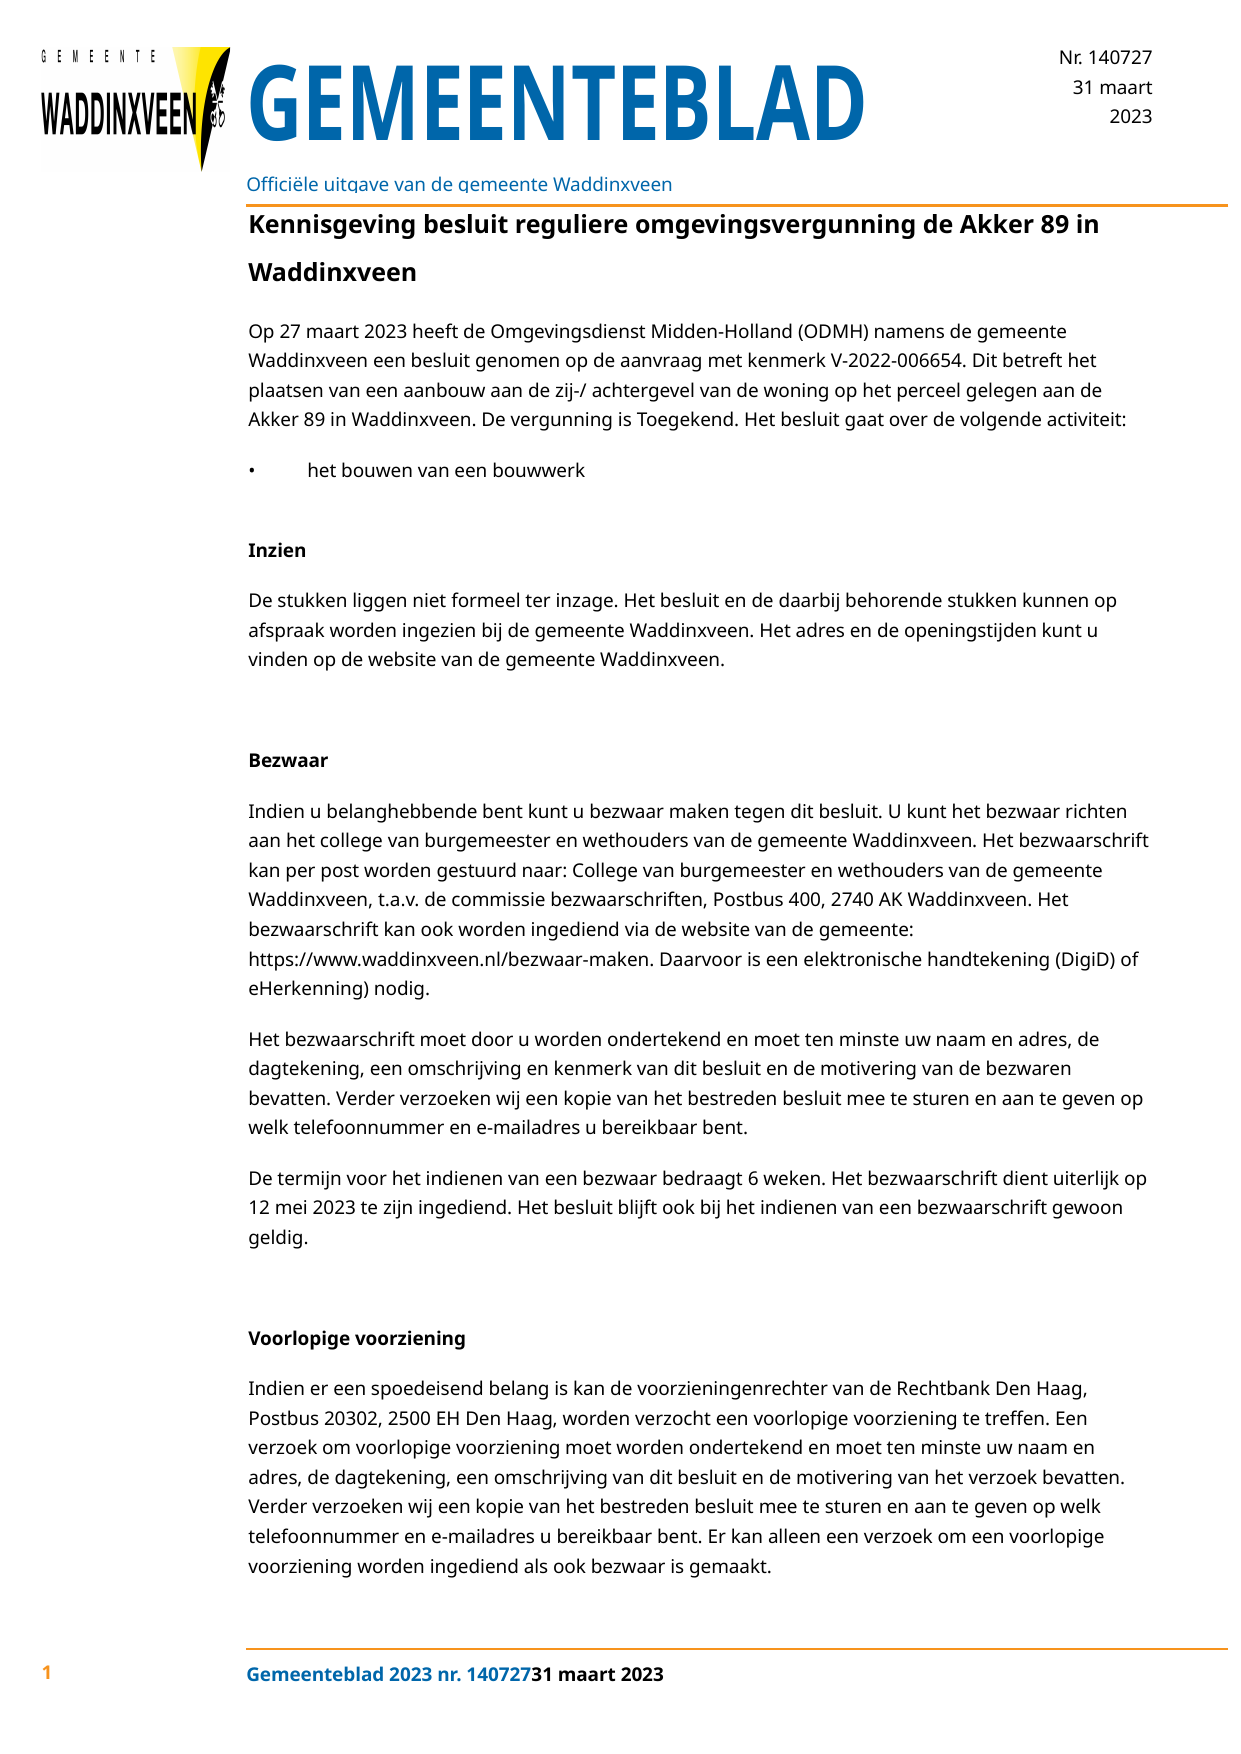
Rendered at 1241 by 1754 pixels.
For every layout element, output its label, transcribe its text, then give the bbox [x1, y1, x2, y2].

list het bouwen van een bouwwerk [248, 457, 1152, 483]
text De termijn voor het indienen van een bezwaar bedraagt 6 weken. Het bezwaarschrift dient uiterlijk op 12 mei 2023 te zijn ingediend. Het besluit blijft ook bij het indienen van een bezwaarschrift gewoon geldig. [248, 1165, 1152, 1250]
text De stukken liggen niet formeel ter inzage. Het besluit en de daarbij behorende stukken kunnen op afspraak worden ingezien bij de gemeente Waddinxveen. Het adres en de openingstijden kunt u vinden op de website van de gemeente Waddinxveen. [248, 587, 1152, 672]
text Voorlopige voorziening [248, 1325, 1152, 1351]
text Indien u belanghebbende bent kunt u bezwaar maken tegen dit besluit. U kunt het bezwaar richten aan het college van burgemeester en wethouders van de gemeente Waddinxveen. Het bezwaarschrift kan per post worden gestuurd naar: College van burgemeester en wethouders van de gemeente Waddinxveen, t.a.v. de commissie bezwaarschriften, Postbus 400, 2740 AK Waddinxveen. Het bezwaarschrift kan ook worden ingediend via de website van de gemeente: https://www.waddinxveen.nl/bezwaar-maken. Daarvoor is een elektronische handtekening (DigiD) of eHerkenning) nodig. [248, 798, 1152, 1001]
text Op 27 maart 2023 heeft de Omgevingsdienst Midden-Holland (ODMH) namens de gemeente Waddinxveen een besluit genomen op de aanvraag met kenmerk V-2022-006654. Dit betreft het plaatsen van een aanbouw aan de zij-/ achtergevel van de woning op het perceel gelegen aan de Akker 89 in Waddinxveen. De vergunning is Toegekend. Het besluit gaat over de volgende activiteit: [248, 318, 1152, 432]
text Bezwaar [248, 747, 1152, 773]
text Het bezwaarschrift moet door u worden ondertekend en moet ten minste uw naam en adres, de dagtekening, een omschrijving en kenmerk van dit besluit en de motivering van de bezwaren bevatten. Verder verzoeken wij een kopie van het bestreden besluit mee te sturen en aan te geven op welk telefoonnummer en e-mailadres u bereikbaar bent. [248, 1026, 1152, 1140]
text Inzien [248, 537, 1152, 563]
picture [41, 47, 231, 172]
text Indien er een spoedeisend belang is kan de voorzieningenrechter van de Rechtbank Den Haag, Postbus 20302, 2500 EH Den Haag, worden verzocht een voorlopige voorziening te treffen. Een verzoek om voorlopige voorziening moet worden ondertekend en moet ten minste uw naam en adres, de dagtekening, een omschrijving van dit besluit en de motivering van het verzoek bevatten. Verder verzoeken wij een kopie van het bestreden besluit mee te sturen en aan te geven op welk telefoonnummer en e-mailadres u bereikbaar bent. Er kan alleen een verzoek om een voorlopige voorziening worden ingediend als ook bezwaar is gemaakt. [248, 1375, 1152, 1579]
text Kennisgeving besluit reguliere omgevingsvergunning de Akker 89 in Waddinxveen [248, 207, 1152, 288]
